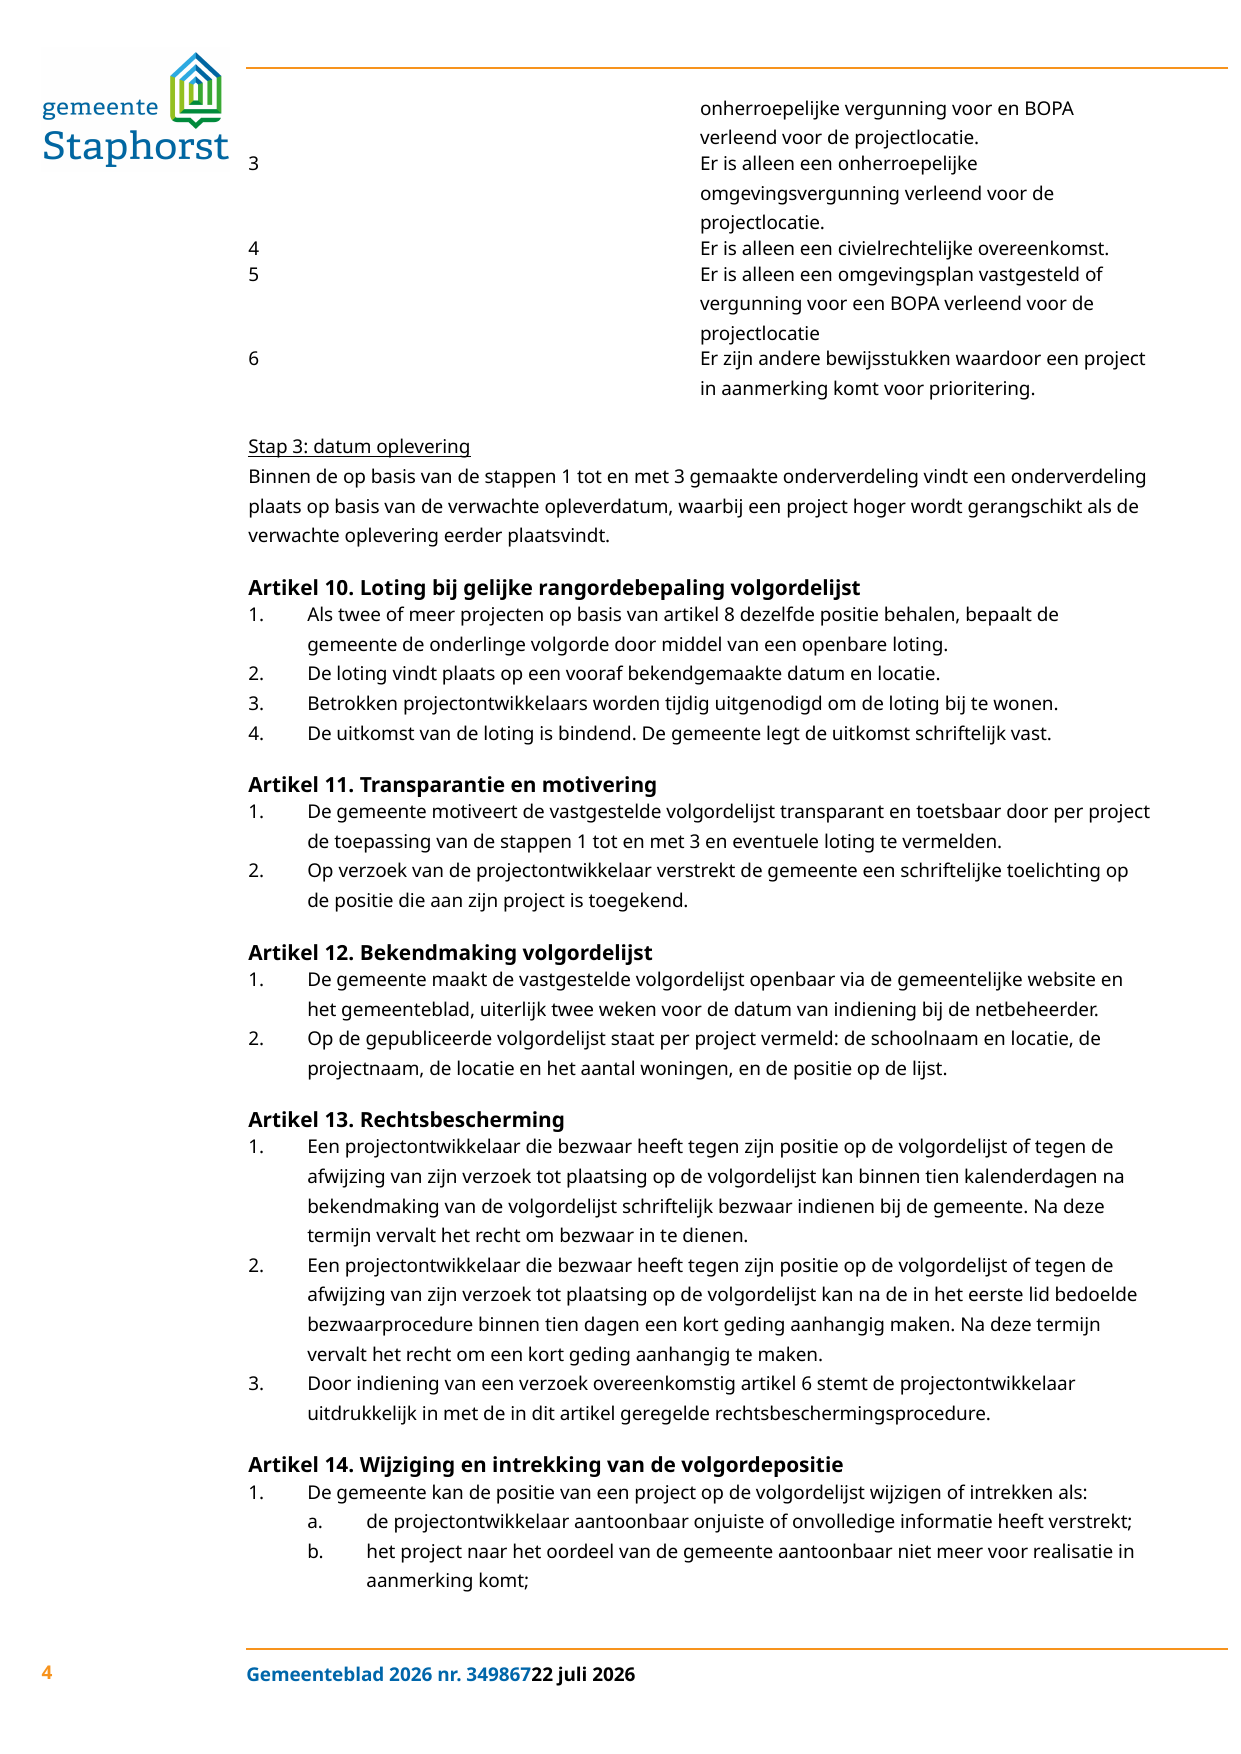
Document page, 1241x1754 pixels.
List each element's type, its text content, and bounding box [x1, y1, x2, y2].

table_cell [248, 95, 700, 150]
list De uitkomst van de loting is bindend. De gemeente legt de uitkomst schriftelijk vast. [248, 720, 1152, 745]
list De gemeente maakt de vastgestelde volgordelijst openbaar via de gemeentelijke website en het gemeenteblad, uiterlijk twee weken voor de datum van indiening bij de netbeheerder. [248, 966, 1152, 1021]
table_cell Er zijn andere bewijsstukken waardoor een project in aanmerking komt voor prioritering. [700, 346, 1152, 401]
text Artikel 12. Bekendmaking volgordelijst [248, 938, 1152, 966]
text Artikel 10. Loting bij gelijke rangordebepaling volgordelijst [248, 573, 1152, 601]
table_cell Er is alleen een onherroepelijke omgevingsvergunning verleend voor de projectlocatie. [700, 150, 1152, 235]
table_cell onherroepelijke vergunning voor en BOPA verleend voor de projectlocatie. [700, 95, 1152, 150]
table_cell 4 [248, 235, 700, 261]
list de projectontwikkelaar aantoonbaar onjuiste of onvolledige informatie heeft verstrekt; [307, 1508, 1152, 1534]
list Betrokken projectontwikkelaars worden tijdig uitgenodigd om de loting bij te wonen. [248, 690, 1152, 716]
list De gemeente kan de positie van een project op de volgordelijst wijzigen of intrekken als: [248, 1479, 1152, 1504]
list Een projectontwikkelaar die bezwaar heeft tegen zijn positie op de volgordelijst of tegen de afwijzing van zijn verzoek tot plaatsing op de volgordelijst kan binnen tien kalenderdagen na bekendmaking van de volgordelijst schriftelijk bezwaar indienen bij de gemeente. Na deze termijn vervalt het recht om bezwaar in te dienen. [248, 1134, 1152, 1248]
table_cell Er is alleen een omgevingsplan vastgesteld of vergunning voor een BOPA verleend voor de projectlocatie [700, 261, 1152, 346]
text Artikel 14. Wijziging en intrekking van de volgordepositie [248, 1450, 1152, 1479]
table_cell 6 [248, 346, 700, 401]
list De loting vindt plaats op een vooraf bekendgemaakte datum en locatie. [248, 661, 1152, 686]
text Binnen de op basis van de stappen 1 tot en met 3 gemaakte onderverdeling vindt een onderverdeling plaats op basis van de verwachte opleverdatum, waarbij een project hoger wordt gerangschikt als de verwachte oplevering eerder plaatsvindt. [248, 463, 1152, 548]
text Stap 3: datum oplevering [248, 434, 1152, 459]
list Door indiening van een verzoek overeenkomstig artikel 6 stemt de projectontwikkelaar uitdrukkelijk in met de in dit artikel geregelde rechtsbeschermingsprocedure. [248, 1370, 1152, 1426]
list het project naar het oordeel van de gemeente aantoonbaar niet meer voor realisatie in aanmerking komt; [307, 1538, 1152, 1593]
list De gemeente motiveert de vastgestelde volgordelijst transparant en toetsbaar door per project de toepassing van de stappen 1 tot en met 3 en eventuele loting te vermelden. [248, 798, 1152, 854]
list Als twee of meer projecten op basis van artikel 8 dezelfde positie behalen, bepaalt de gemeente de onderlinge volgorde door middel van een openbare loting. [248, 601, 1152, 657]
table_cell Er is alleen een civielrechtelijke overeenkomst. [700, 235, 1152, 261]
list Op verzoek van de projectontwikkelaar verstrekt de gemeente een schriftelijke toelichting op de positie die aan zijn project is toegekend. [248, 858, 1152, 913]
picture [41, 47, 231, 172]
list Op de gepubliceerde volgordelijst staat per project vermeld: de schoolnaam en locatie, de projectnaam, de locatie en het aantal woningen, en de positie op de lijst. [248, 1025, 1152, 1081]
list Een projectontwikkelaar die bezwaar heeft tegen zijn positie op de volgordelijst of tegen de afwijzing van zijn verzoek tot plaatsing op de volgordelijst kan na de in het eerste lid bedoelde bezwaarprocedure binnen tien dagen een kort geding aanhangig maken. Na deze termijn vervalt het recht om een kort geding aanhangig te maken. [248, 1252, 1152, 1367]
text Artikel 13. Rechtsbescherming [248, 1105, 1152, 1134]
table_cell 5 [248, 261, 700, 346]
table_cell 3 [248, 150, 700, 235]
text Artikel 11. Transparantie en motivering [248, 770, 1152, 798]
